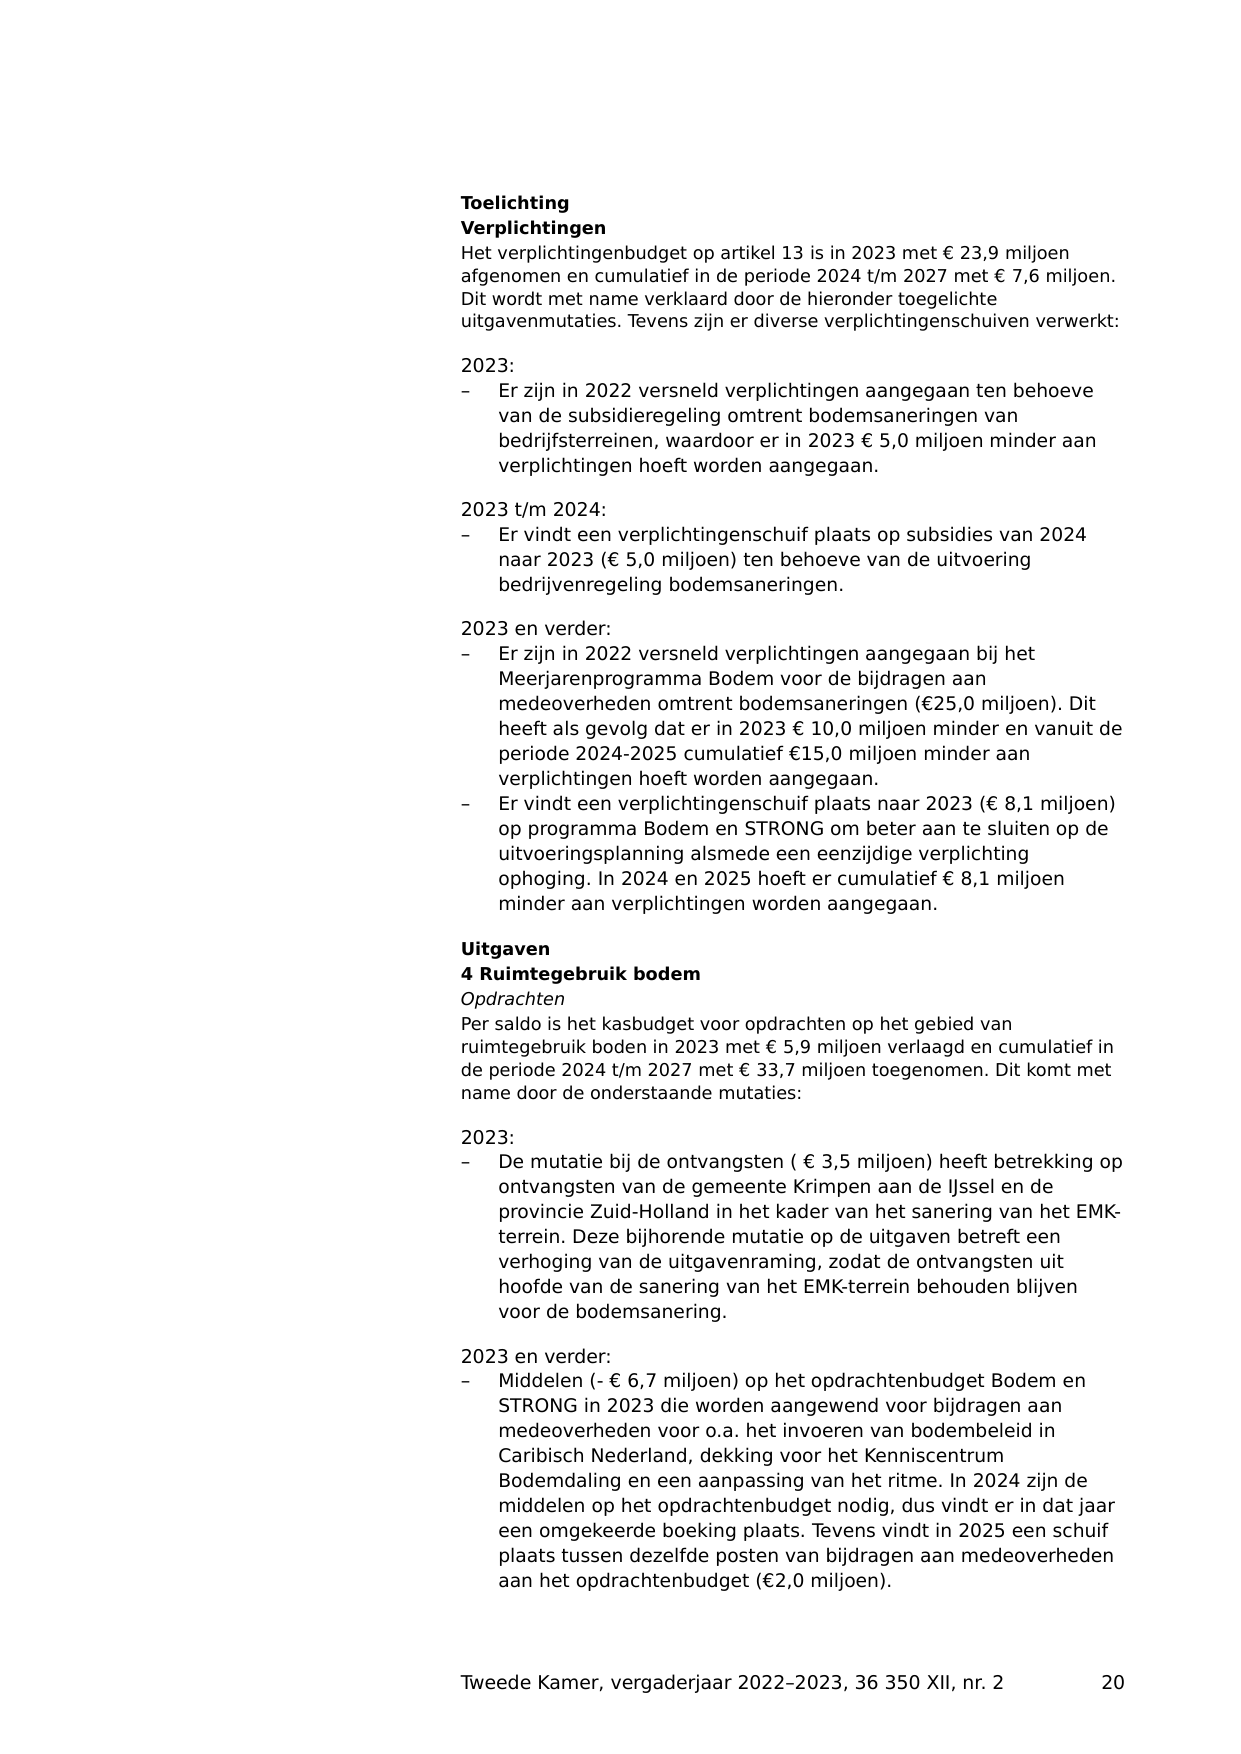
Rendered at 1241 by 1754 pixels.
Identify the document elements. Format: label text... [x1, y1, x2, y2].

list Er vindt een verplichtingenschuif plaats naar 2023 (€ 8,1 miljoen) op programma Bodem en STRONG om beter aan te sluiten op de uitvoeringsplanning alsmede een eenzijdige verplichting ophoging. In 2024 en 2025 hoeft er cumulatief € 8,1 miljoen minder aan verplichtingen worden aangegaan. [461, 790, 1125, 915]
list Er vindt een verplichtingenschuif plaats op subsidies van 2024 naar 2023 (€ 5,0 miljoen) ten behoeve van de uitvoering bedrijvenregeling bodemsaneringen. [461, 521, 1125, 596]
text 2023 en verder: [461, 1346, 1125, 1368]
text Per saldo is het kasbudget voor opdrachten op het gebied van ruimtegebruik boden in 2023 met € 5,9 miljoen verlaagd en cumulatief in de periode 2024 t/m 2027 met € 33,7 miljoen toegenomen. Dit komt met name door de onderstaande mutaties: [461, 1012, 1125, 1104]
list Middelen (- € 6,7 miljoen) op het opdrachtenbudget Bodem en STRONG in 2023 die worden aangewend voor bijdragen aan medeoverheden voor o.a. het invoeren van bodembeleid in Caribisch Nederland, dekking voor het Kenniscentrum Bodemdaling en een aanpassing van het ritme. In 2024 zijn de middelen op het opdrachtenbudget nodig, dus vindt er in dat jaar een omgekeerde boeking plaats. Tevens vindt in 2025 een schuif plaats tussen dezelfde posten van bijdragen aan medeoverheden aan het opdrachtenbudget (€2,0 miljoen). [461, 1368, 1125, 1593]
text Toelichting [461, 191, 1125, 214]
list De mutatie bij de ontvangsten ( € 3,5 miljoen) heeft betrekking op ontvangsten van de gemeente Krimpen aan de IJssel en de provincie Zuid-Holland in het kader van het sanering van het EMK-terrein. Deze bijhorende mutatie op de uitgaven betreft een verhoging van de uitgavenraming, zodat de ontvangsten uit hoofde van de sanering van het EMK-terrein behouden blijven voor de bodemsanering. [461, 1149, 1125, 1324]
text Opdrachten [461, 987, 1125, 1010]
text 2023 t/m 2024: [461, 499, 1125, 521]
text 2023 en verder: [461, 618, 1125, 640]
text Uitgaven [461, 937, 1125, 960]
text Verplichtingen [461, 216, 1125, 239]
text 2023: [461, 1127, 1125, 1149]
list Er zijn in 2022 versneld verplichtingen aangegaan bij het Meerjarenprogramma Bodem voor de bijdragen aan medeoverheden omtrent bodemsaneringen (€25,0 miljoen). Dit heeft als gevolg dat er in 2023 € 10,0 miljoen minder en vanuit de periode 2024-2025 cumulatief €15,0 miljoen minder aan verplichtingen hoeft worden aangegaan. [461, 640, 1125, 790]
text Het verplichtingenbudget op artikel 13 is in 2023 met € 23,9 miljoen afgenomen en cumulatief in de periode 2024 t/m 2027 met € 7,6 miljoen. Dit wordt met name verklaard door de hieronder toegelichte uitgavenmutaties. Tevens zijn er diverse verplichtingenschuiven verwerkt: [461, 241, 1125, 332]
list Er zijn in 2022 versneld verplichtingen aangegaan ten behoeve van de subsidieregeling omtrent bodemsaneringen van bedrijfsterreinen, waardoor er in 2023 € 5,0 miljoen minder aan verplichtingen hoeft worden aangegaan. [461, 377, 1125, 477]
text 4 Ruimtegebruik bodem [461, 962, 1125, 985]
text 2023: [461, 355, 1125, 377]
